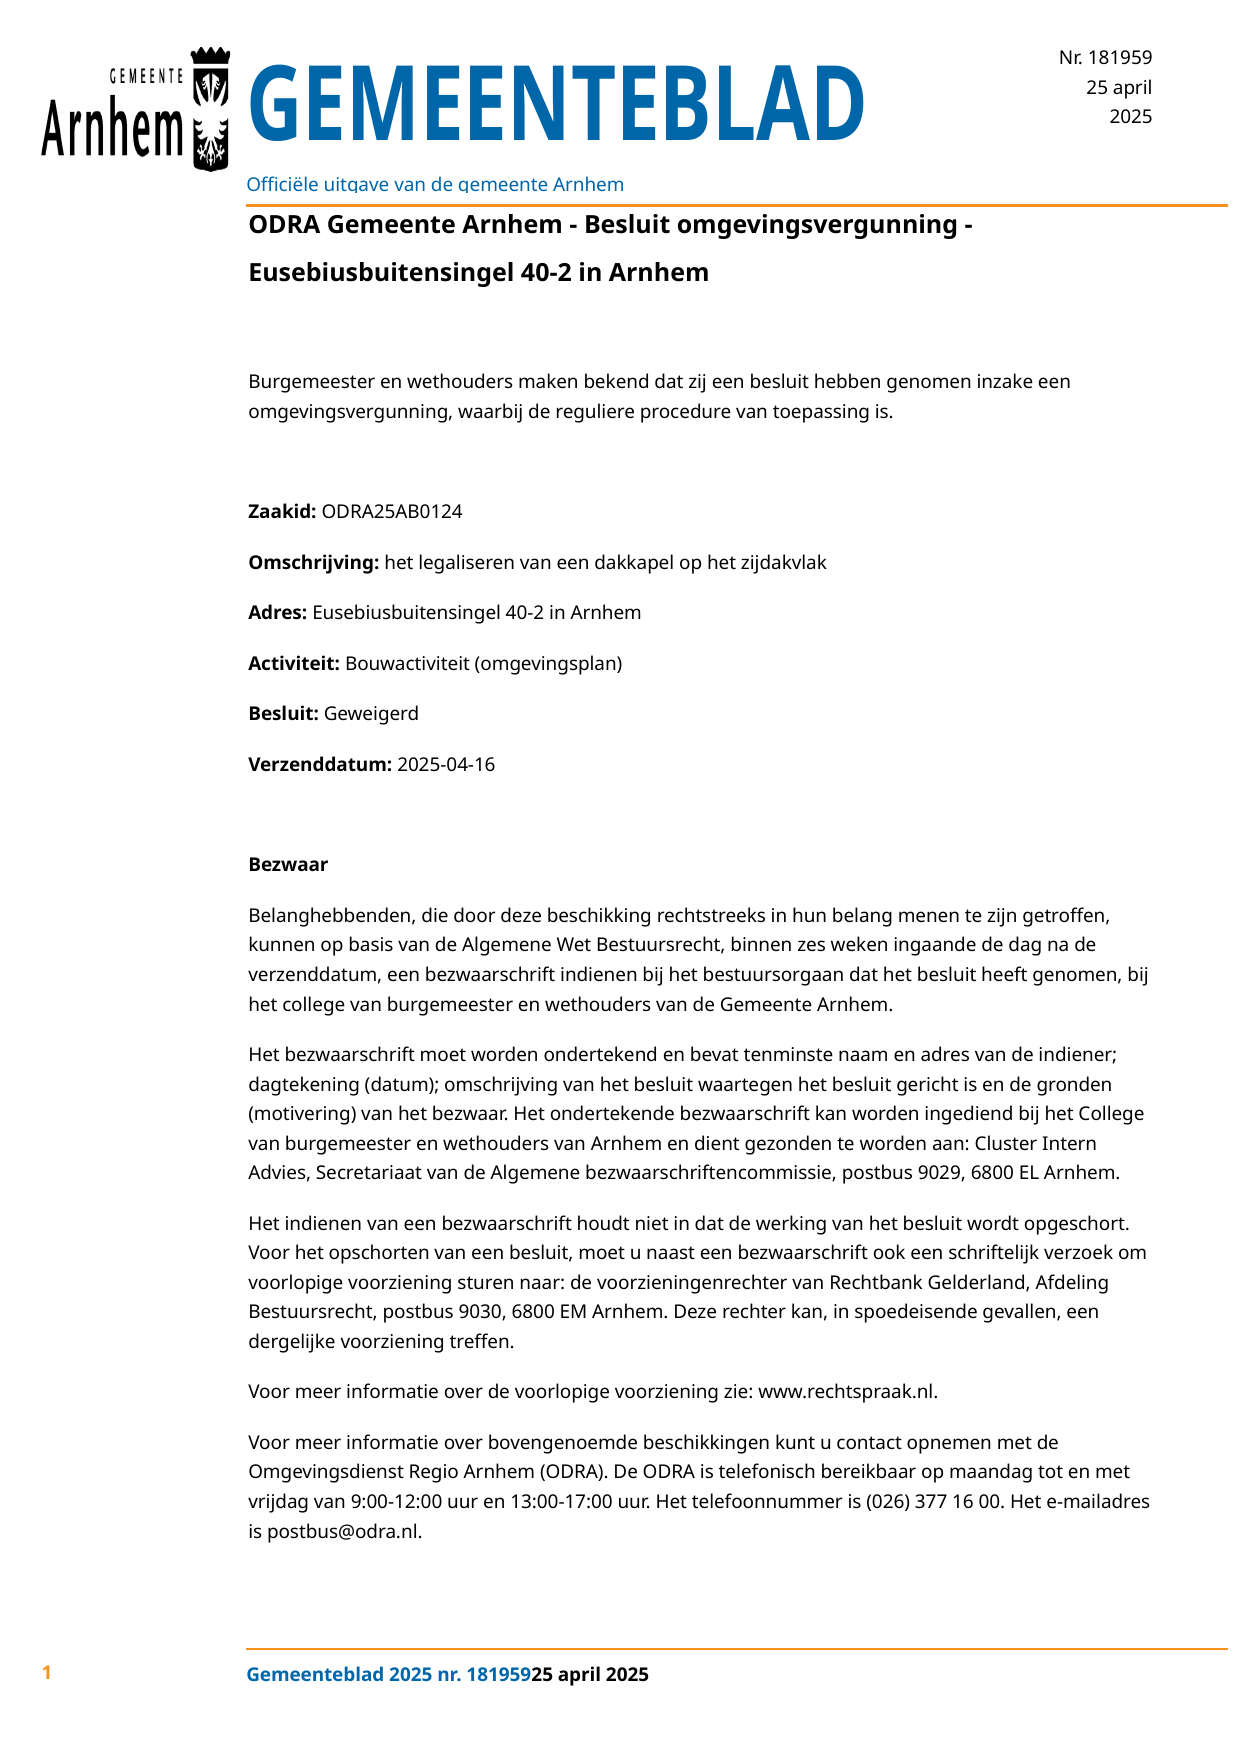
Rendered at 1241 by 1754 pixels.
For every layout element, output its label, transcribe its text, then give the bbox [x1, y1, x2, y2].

text Het indienen van een bezwaarschrift houdt niet in dat de werking van het besluit wordt opgeschort. Voor het opschorten van een besluit, moet u naast een bezwaarschrift ook een schriftelijk verzoek om voorlopige voorziening sturen naar: de voorzieningenrechter van Rechtbank Gelderland, Afdeling Bestuursrecht, postbus 9030, 6800 EM Arnhem. Deze rechter kan, in spoedeisende gevallen, een dergelijke voorziening treffen. [248, 1210, 1152, 1354]
text Activiteit: Bouwactiviteit (omgevingsplan) [248, 650, 1152, 676]
text Zaakid: ODRA25AB0124 [248, 499, 1152, 524]
text Voor meer informatie over bovengenoemde beschikkingen kunt u contact opnemen met de Omgevingsdienst Regio Arnhem (ODRA). De ODRA is telefonisch bereikbaar op maandag tot en met vrijdag van 9:00-12:00 uur en 13:00-17:00 uur. Het telefoonnummer is (026) 377 16 00. Het e-mailadres is postbus@odra.nl. [248, 1429, 1152, 1544]
picture [41, 47, 231, 172]
text ODRA Gemeente Arnhem - Besluit omgevingsvergunning - Eusebiusbuitensingel 40-2 in Arnhem [248, 207, 1152, 288]
text Adres: Eusebiusbuitensingel 40-2 in Arnhem [248, 599, 1152, 625]
text Voor meer informatie over de voorlopige voorziening zie: www.rechtspraak.nl. [248, 1379, 1152, 1404]
text Bezwaar [248, 852, 1152, 877]
text Het bezwaarschrift moet worden ondertekend en bevat tenminste naam en adres van de indiener; dagtekening (datum); omschrijving van het besluit waartegen het besluit gericht is en de gronden (motivering) van het bezwaar. Het ondertekende bezwaarschrift kan worden ingediend bij het College van burgemeester en wethouders van Arnhem en dient gezonden te worden aan: Cluster Intern Advies, Secretariaat van de Algemene bezwaarschriftencommissie, postbus 9029, 6800 EL Arnhem. [248, 1041, 1152, 1185]
text Besluit: Geweigerd [248, 700, 1152, 726]
text Omschrijving: het legaliseren van een dakkapel op het zijdakvlak [248, 549, 1152, 575]
text Verzenddatum: 2025-04-16 [248, 751, 1152, 777]
text Belanghebbenden, die door deze beschikking rechtstreeks in hun belang menen te zijn getroffen, kunnen op basis van de Algemene Wet Bestuursrecht, binnen zes weken ingaande de dag na de verzenddatum, een bezwaarschrift indienen bij het bestuursorgaan dat het besluit heeft genomen, bij het college van burgemeester en wethouders van de Gemeente Arnhem. [248, 902, 1152, 1017]
text Burgemeester en wethouders maken bekend dat zij een besluit hebben genomen inzake een omgevingsvergunning, waarbij de reguliere procedure van toepassing is. [248, 368, 1152, 424]
